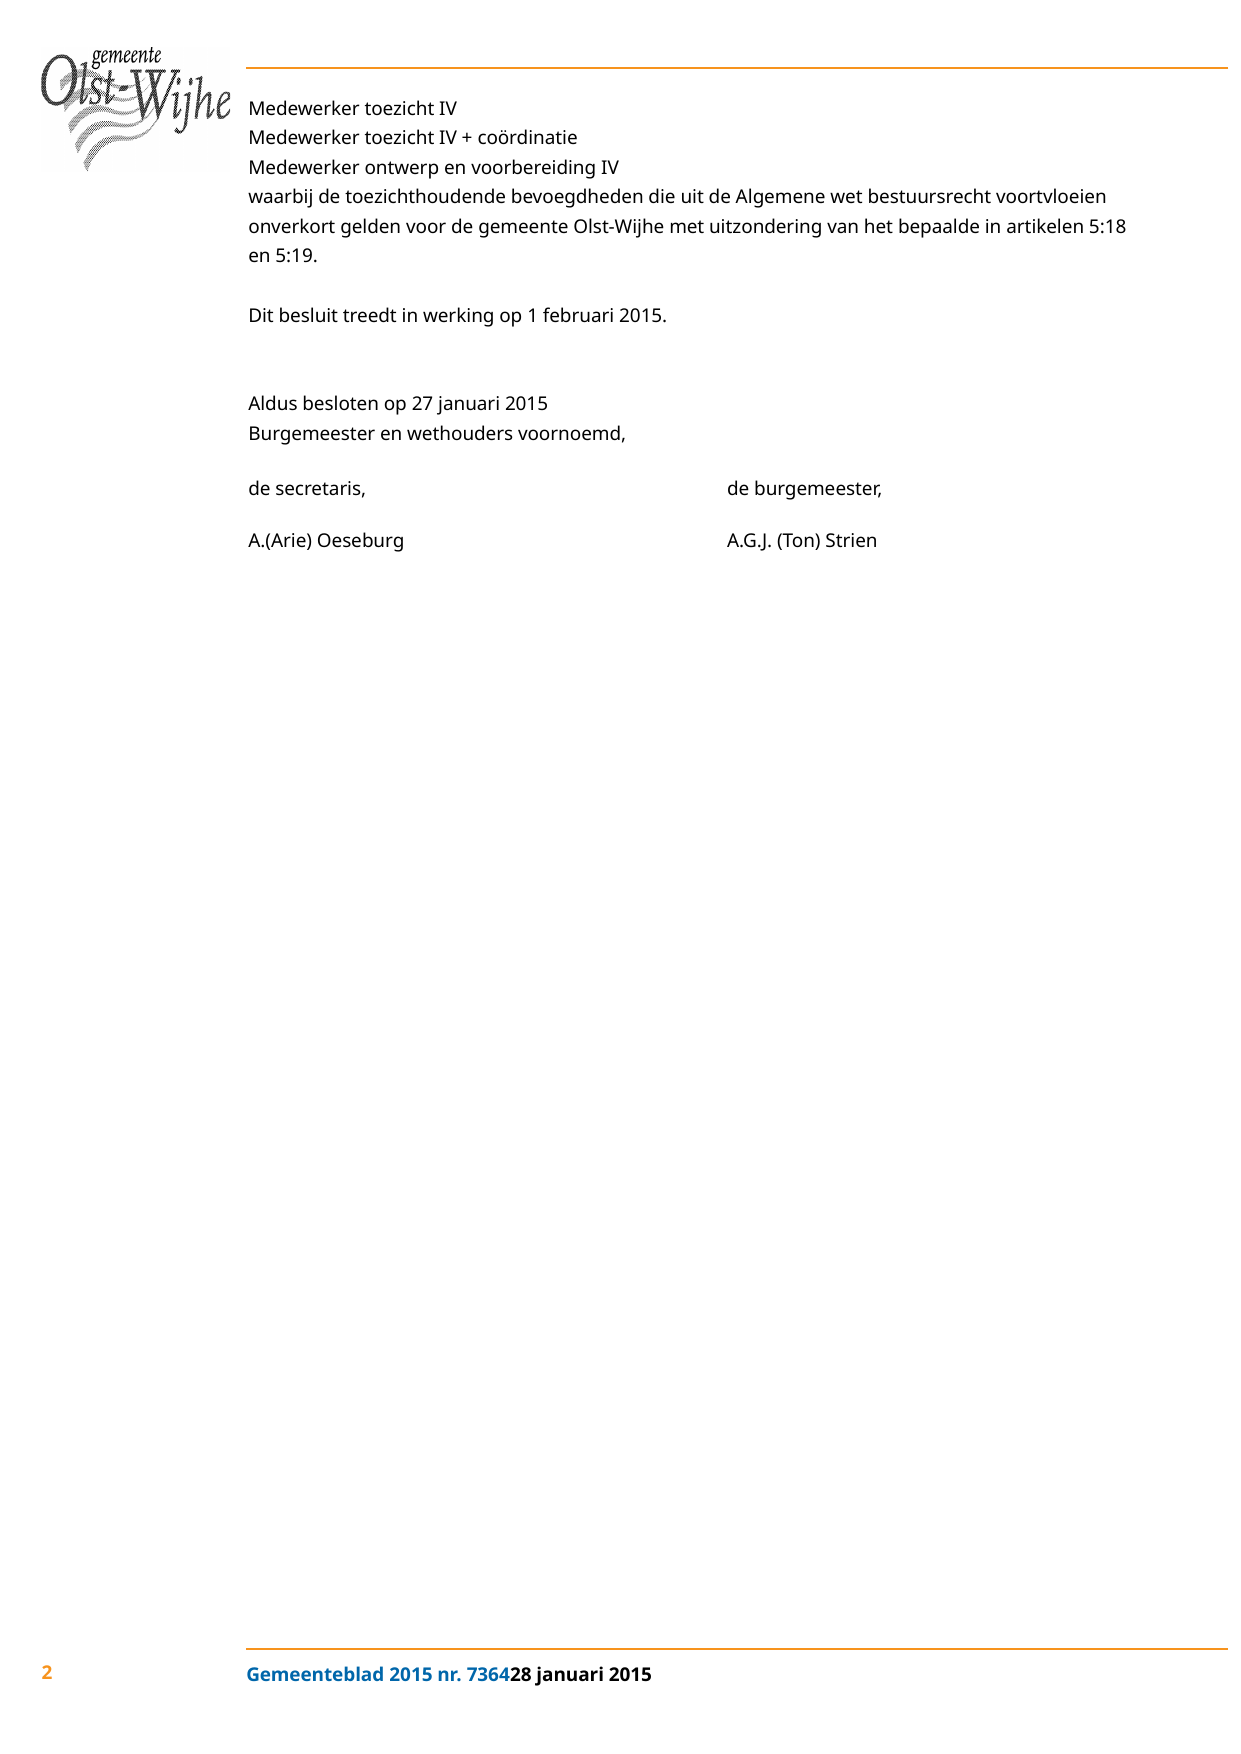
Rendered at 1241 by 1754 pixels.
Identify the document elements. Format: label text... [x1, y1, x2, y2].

table_cell A.(Arie) Oeseburg [248, 527, 727, 553]
table_header de burgemeester, [727, 476, 1152, 501]
picture [41, 47, 231, 172]
table_cell [727, 501, 1152, 527]
text waarbij de toezichthoudende bevoegdheden die uit de Algemene wet bestuursrecht voortvloeien onverkort gelden voor de gemeente Olst-Wijhe met uitzondering van het bepaalde in artikelen 5:18 en 5:19. [248, 183, 1152, 268]
table_cell A.G.J. (Ton) Strien [727, 527, 1152, 553]
text Medewerker ontwerp en voorbereiding IV [248, 154, 1152, 180]
text Aldus besloten op 27 januari 2015 [248, 391, 1152, 416]
text Medewerker toezicht IV + coördinatie [248, 124, 1152, 150]
text Medewerker toezicht IV [248, 95, 1152, 121]
table_cell [248, 501, 727, 527]
text Dit besluit treedt in werking op 1 februari 2015. [248, 302, 1152, 328]
table_header de secretaris, [248, 476, 727, 501]
text Burgemeester en wethouders voornoemd, [248, 420, 1152, 446]
